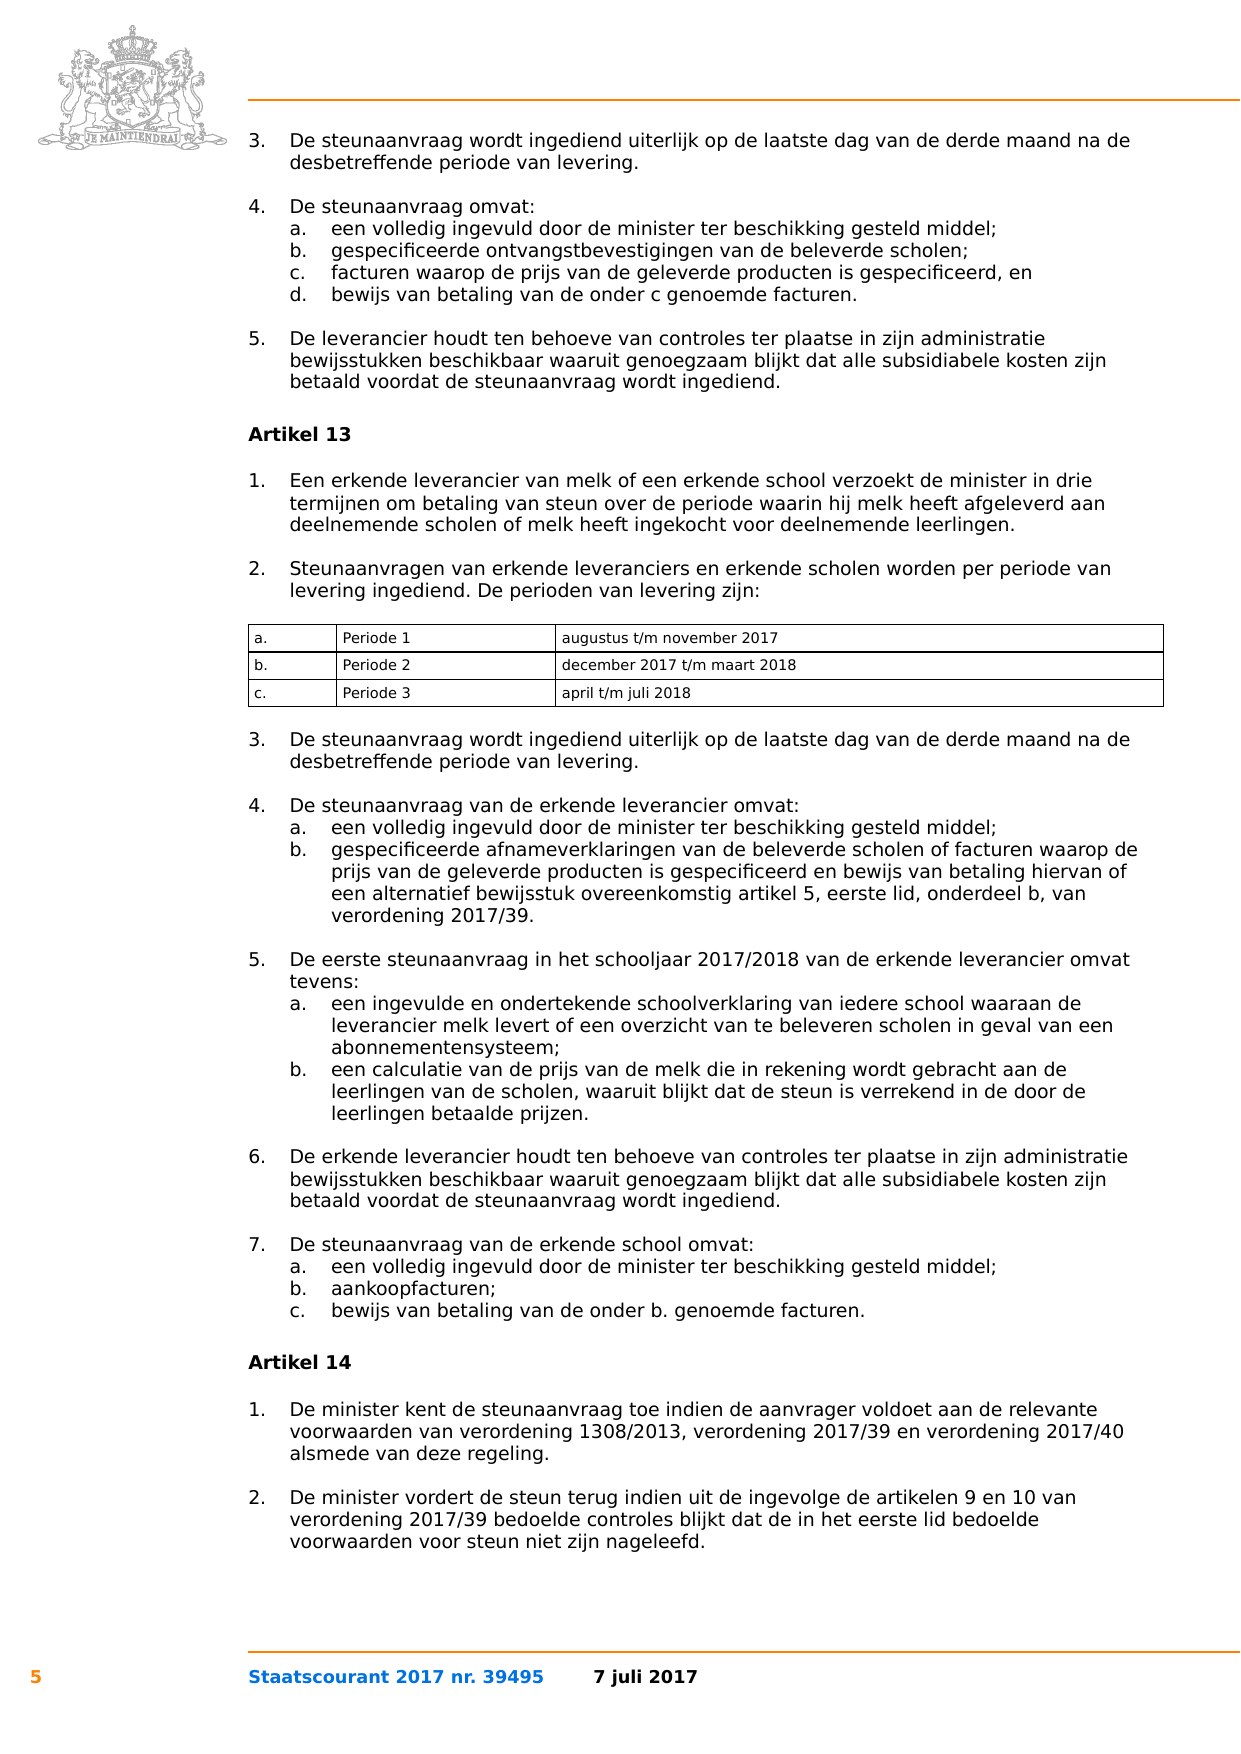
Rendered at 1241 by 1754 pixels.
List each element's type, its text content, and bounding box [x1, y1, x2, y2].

text 1. De minister kent de steunaanvraag toe indien de aanvrager voldoet aan de relevante voorwaarden van verordening 1308/2013, verordening 2017/39 en verordening 2017/40 alsmede van deze regeling. [248, 1399, 1163, 1465]
text b. aankoopfacturen; [289, 1278, 1163, 1300]
text 2. De minister vordert de steun terug indien uit de ingevolge de artikelen 9 en 10 van verordening 2017/39 bedoelde controles blijkt dat de in het eerste lid bedoelde voorwaarden voor steun niet zijn nageleefd. [248, 1487, 1163, 1553]
table_cell b. [249, 653, 336, 679]
table_cell april t/m juli 2018 [556, 680, 1163, 706]
text a. een ingevulde en ondertekende schoolverklaring van iedere school waaraan de leverancier melk levert of een overzicht van te beleveren scholen in geval van een abonnementensysteem; [289, 993, 1163, 1059]
text 5. De eerste steunaanvraag in het schooljaar 2017/2018 van de erkende leverancier omvat tevens: [248, 949, 1163, 993]
text 6. De erkende leverancier houdt ten behoeve van controles ter plaatse in zijn administratie bewijsstukken beschikbaar waaruit genoegzaam blijkt dat alle subsidiabele kosten zijn betaald voordat de steunaanvraag wordt ingediend. [248, 1146, 1163, 1212]
text a. een volledig ingevuld door de minister ter beschikking gesteld middel; [289, 218, 1163, 240]
table_header augustus t/m november 2017 [556, 625, 1163, 651]
text 4. De steunaanvraag van de erkende leverancier omvat: [248, 795, 1163, 817]
picture [38, 25, 227, 150]
text b. gespecificeerde ontvangstbevestigingen van de beleverde scholen; [289, 240, 1163, 262]
text 2. Steunaanvragen van erkende leveranciers en erkende scholen worden per periode van levering ingediend. De perioden van levering zijn: [248, 558, 1163, 602]
text c. bewijs van betaling van de onder b. genoemde facturen. [289, 1300, 1163, 1322]
text b. gespecificeerde afnameverklaringen van de beleverde scholen of facturen waarop de prijs van de geleverde producten is gespecificeerd en bewijs van betaling hiervan of een alternatief bewijsstuk overeenkomstig artikel 5, eerste lid, onderdeel b, van verordening 2017/39. [289, 839, 1163, 927]
text 4. De steunaanvraag omvat: [248, 196, 1163, 218]
text 5. De leverancier houdt ten behoeve van controles ter plaatse in zijn administratie bewijsstukken beschikbaar waaruit genoegzaam blijkt dat alle subsidiabele kosten zijn betaald voordat de steunaanvraag wordt ingediend. [248, 327, 1163, 393]
text c. facturen waarop de prijs van de geleverde producten is gespecificeerd, en [289, 262, 1163, 284]
table_cell december 2017 t/m maart 2018 [556, 653, 1163, 679]
text b. een calculatie van de prijs van de melk die in rekening wordt gebracht aan de leerlingen van de scholen, waaruit blijkt dat de steun is verrekend in de door de leerlingen betaalde prijzen. [289, 1059, 1163, 1124]
table_header Periode 1 [337, 625, 555, 651]
subtitle Artikel 14 [248, 1352, 1163, 1374]
text a. een volledig ingevuld door de minister ter beschikking gesteld middel; [289, 817, 1163, 839]
table_cell Periode 2 [337, 653, 555, 679]
text 3. De steunaanvraag wordt ingediend uiterlijk op de laatste dag van de derde maand na de desbetreffende periode van levering. [248, 729, 1163, 773]
subtitle Artikel 13 [248, 423, 1163, 445]
text 1. Een erkende leverancier van melk of een erkende school verzoekt de minister in drie termijnen om betaling van steun over de periode waarin hij melk heeft afgeleverd aan deelnemende scholen of melk heeft ingekocht voor deelnemende leerlingen. [248, 470, 1163, 536]
table_header a. [249, 625, 336, 651]
text 7. De steunaanvraag van de erkende school omvat: [248, 1234, 1163, 1256]
text 3. De steunaanvraag wordt ingediend uiterlijk op de laatste dag van de derde maand na de desbetreffende periode van levering. [248, 130, 1163, 174]
text d. bewijs van betaling van de onder c genoemde facturen. [289, 284, 1163, 306]
table_cell Periode 3 [337, 680, 555, 706]
table_cell c. [249, 680, 336, 706]
text a. een volledig ingevuld door de minister ter beschikking gesteld middel; [289, 1256, 1163, 1278]
